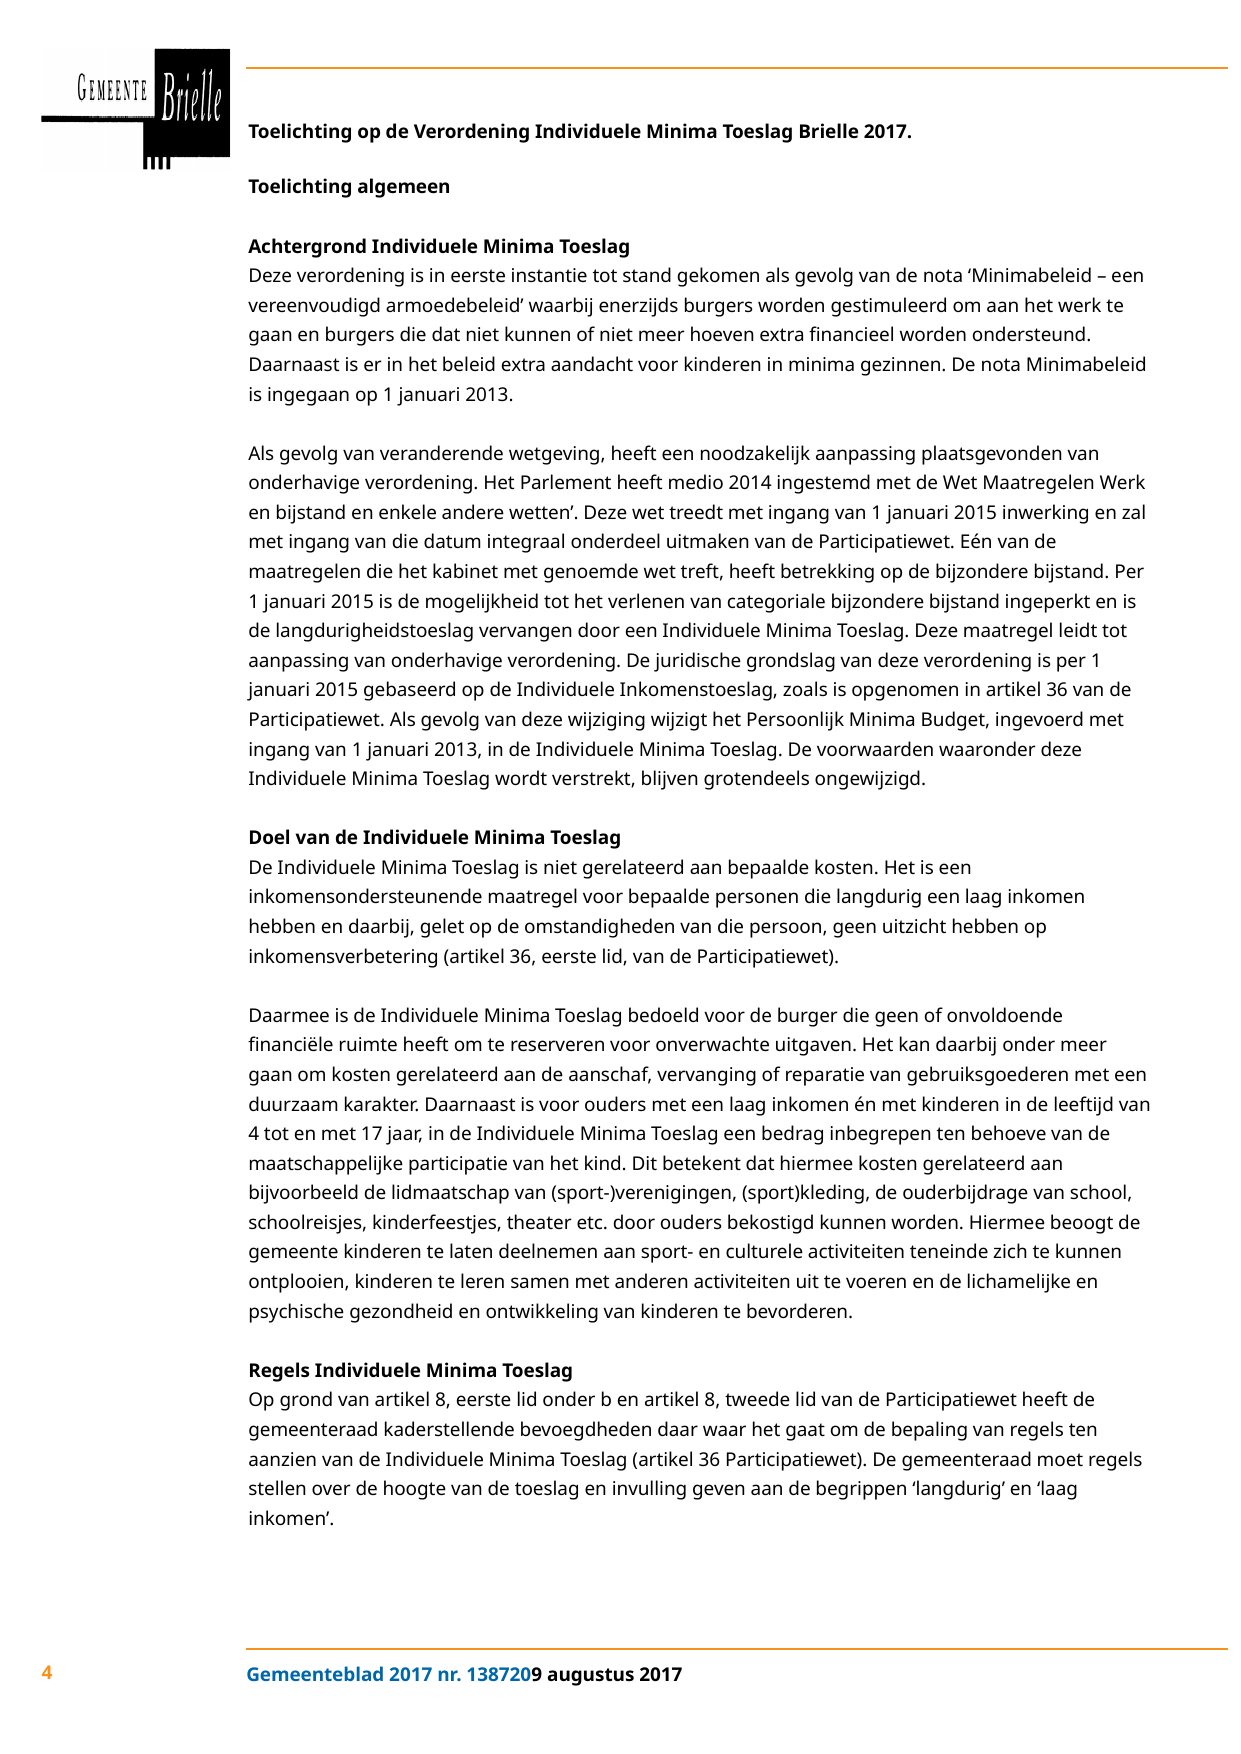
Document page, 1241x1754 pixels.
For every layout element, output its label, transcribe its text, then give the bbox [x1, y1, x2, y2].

text Toelichting algemeen [248, 174, 1152, 199]
picture [41, 47, 231, 172]
text Regels Individuele Minima Toeslag [248, 1357, 1152, 1383]
text Als gevolg van veranderende wetgeving, heeft een noodzakelijk aanpassing plaatsgevonden van onderhavige verordening. Het Parlement heeft medio 2014 ingestemd met de Wet Maatregelen Werk en bijstand en enkele andere wetten’. Deze wet treedt met ingang van 1 januari 2015 inwerking en zal met ingang van die datum integraal onderdeel uitmaken van de Participatiewet. Eén van de maatregelen die het kabinet met genoemde wet treft, heeft betrekking op de bijzondere bijstand. Per 1 januari 2015 is de mogelijkheid tot het verlenen van categoriale bijzondere bijstand ingeperkt en is de langdurigheidstoeslag vervangen door een Individuele Minima Toeslag. Deze maatregel leidt tot aanpassing van onderhavige verordening. De juridische grondslag van deze verordening is per 1 januari 2015 gebaseerd op de Individuele Inkomenstoeslag, zoals is opgenomen in artikel 36 van de Participatiewet. Als gevolg van deze wijziging wijzigt het Persoonlijk Minima Budget, ingevoerd met ingang van 1 januari 2013, in de Individuele Minima Toeslag. De voorwaarden waaronder deze Individuele Minima Toeslag wordt verstrekt, blijven grotendeels ongewijzigd. [248, 440, 1152, 791]
text De Individuele Minima Toeslag is niet gerelateerd aan bepaalde kosten. Het is een inkomensondersteunende maatregel voor bepaalde personen die langdurig een laag inkomen hebben en daarbij, gelet op de omstandigheden van die persoon, geen uitzicht hebben op inkomensverbetering (artikel 36, eerste lid, van de Participatiewet). [248, 854, 1152, 969]
text Doel van de Individuele Minima Toeslag [248, 824, 1152, 850]
text Deze verordening is in eerste instantie tot stand gekomen als gevolg van de nota ‘Minimabeleid – een vereenvoudigd armoedebeleid’ waarbij enerzijds burgers worden gestimuleerd om aan het werk te gaan en burgers die dat niet kunnen of niet meer hoeven extra financieel worden ondersteund. Daarnaast is er in het beleid extra aandacht voor kinderen in minima gezinnen. De nota Minimabeleid is ingegaan op 1 januari 2013. [248, 262, 1152, 407]
text Op grond van artikel 8, eerste lid onder b en artikel 8, tweede lid van de Participatiewet heeft de gemeenteraad kaderstellende bevoegdheden daar waar het gaat om de bepaling van regels ten aanzien van de Individuele Minima Toeslag (artikel 36 Participatiewet). De gemeenteraad moet regels stellen over de hoogte van de toeslag en invulling geven aan de begrippen ‘langdurig’ en ‘laag inkomen’. [248, 1387, 1152, 1531]
text Daarmee is de Individuele Minima Toeslag bedoeld voor de burger die geen of onvoldoende financiële ruimte heeft om te reserveren voor onverwachte uitgaven. Het kan daarbij onder meer gaan om kosten gerelateerd aan de aanschaf, vervanging of reparatie van gebruiksgoederen met een duurzaam karakter. Daarnaast is voor ouders met een laag inkomen én met kinderen in de leeftijd van 4 tot en met 17 jaar, in de Individuele Minima Toeslag een bedrag inbegrepen ten behoeve van de maatschappelijke participatie van het kind. Dit betekent dat hiermee kosten gerelateerd aan bijvoorbeeld de lidmaatschap van (sport-)verenigingen, (sport)kleding, de ouderbijdrage van school, schoolreisjes, kinderfeestjes, theater etc. door ouders bekostigd kunnen worden. Hiermee beoogt de gemeente kinderen te laten deelnemen aan sport- en culturele activiteiten teneinde zich te kunnen ontplooien, kinderen te leren samen met anderen activiteiten uit te voeren en de lichamelijke en psychische gezondheid en ontwikkeling van kinderen te bevorderen. [248, 1002, 1152, 1324]
text Toelichting op de Verordening Individuele Minima Toeslag Brielle 2017. [248, 116, 1152, 144]
text Achtergrond Individuele Minima Toeslag [248, 233, 1152, 259]
